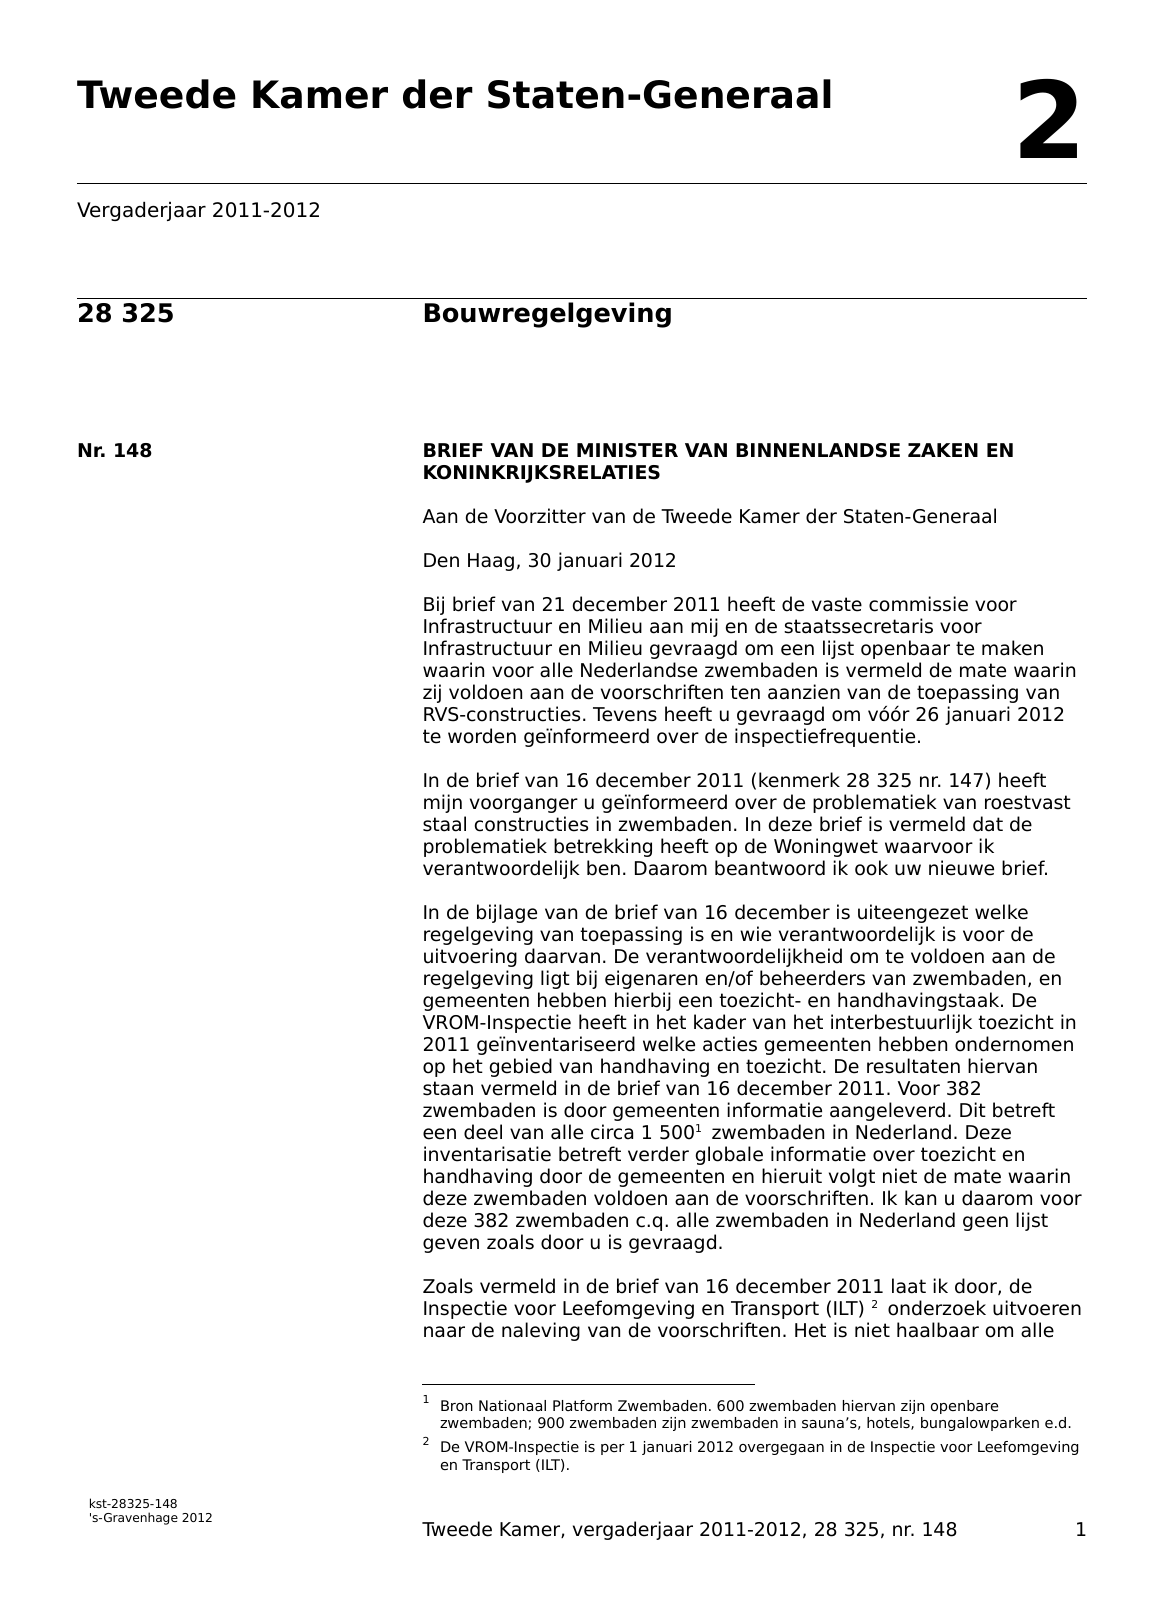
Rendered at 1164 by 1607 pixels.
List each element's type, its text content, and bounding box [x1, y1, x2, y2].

text 's-Gravenhage 2012 [88, 1511, 323, 1525]
text In de brief van 16 december 2011 (kenmerk 28 325 nr. 147) heeft mijn voorganger u geïnformeerd over de problematiek van roestvast staal constructies in zwembaden. In deze brief is vermeld dat de problematiek betrekking heeft op de Woningwet waarvoor ik verantwoordelijk ben. Daarom beantwoord ik ook uw nieuwe brief. [422, 770, 1087, 880]
table_header Tweede Kamer der Staten-Generaal [77, 59, 886, 183]
text De VROM-Inspectie is per 1 januari 2012 overgegaan in de Inspectie voor Leefomgeving en Transport (ILT). [422, 1435, 1087, 1474]
text Den Haag, 30 januari 2012 [422, 550, 1087, 572]
text Bij brief van 21 december 2011 heeft de vaste commissie voor Infrastructuur en Milieu aan mij en de staatssecretaris voor Infrastructuur en Milieu gevraagd om een lijst openbaar te maken waarin voor alle Nederlandse zwembaden is vermeld de mate waarin zij voldoen aan de voorschriften ten aanzien van de toepassing van RVS-constructies. Tevens heeft u gevraagd om vóór 26 januari 2012 te worden geïnformeerd over de inspectiefrequentie. [422, 594, 1087, 748]
table_cell Vergaderjaar 2011-2012 [77, 184, 1087, 298]
subtitle Nr. 148 BRIEF VAN DE MINISTER VAN BINNENLANDSE ZAKEN EN KONINKRIJKSRELATIES [77, 440, 1087, 484]
text In de bijlage van de brief van 16 december is uiteengezet welke regelgeving van toepassing is en wie verantwoordelijk is voor de uitvoering daarvan. De verantwoordelijkheid om te voldoen aan de regelgeving ligt bij eigenaren en/of beheerders van zwembaden, en gemeenten hebben hierbij een toezicht- en handhavingstaak. De VROM-Inspectie heeft in het kader van het interbestuurlijk toezicht in 2011 geïnventariseerd welke acties gemeenten hebben ondernomen op het gebied van handhaving en toezicht. De resultaten hiervan staan vermeld in de brief van 16 december 2011. Voor 382 zwembaden is door gemeenten informatie aangeleverd. Dit betreft een deel van alle circa 1 500 zwembaden in Nederland. Deze inventarisatie betreft verder globale informatie over toezicht en handhaving door de gemeenten en hieruit volgt niet de mate waarin deze zwembaden voldoen aan de voorschriften. Ik kan u daarom voor deze 382 zwembaden c.q. alle zwembaden in Nederland geen lijst geven zoals door u is gevraagd. [422, 902, 1087, 1254]
text Aan de Voorzitter van de Tweede Kamer der Staten-Generaal [422, 506, 1087, 528]
table_header 2 [886, 59, 1087, 183]
text Bron Nationaal Platform Zwembaden. 600 zwembaden hiervan zijn openbare zwembaden; 900 zwembaden zijn zwembaden in sauna’s, hotels, bungalowparken e.d. [422, 1393, 1087, 1432]
subtitle 28 325 Bouwregelgeving [77, 299, 1087, 329]
text Zoals vermeld in de brief van 16 december 2011 laat ik door, de Inspectie voor Leefomgeving en Transport (ILT) onderzoek uitvoeren naar de naleving van de voorschriften. Het is niet haalbaar om alle [422, 1276, 1087, 1342]
text kst-28325-148 [88, 1497, 323, 1511]
